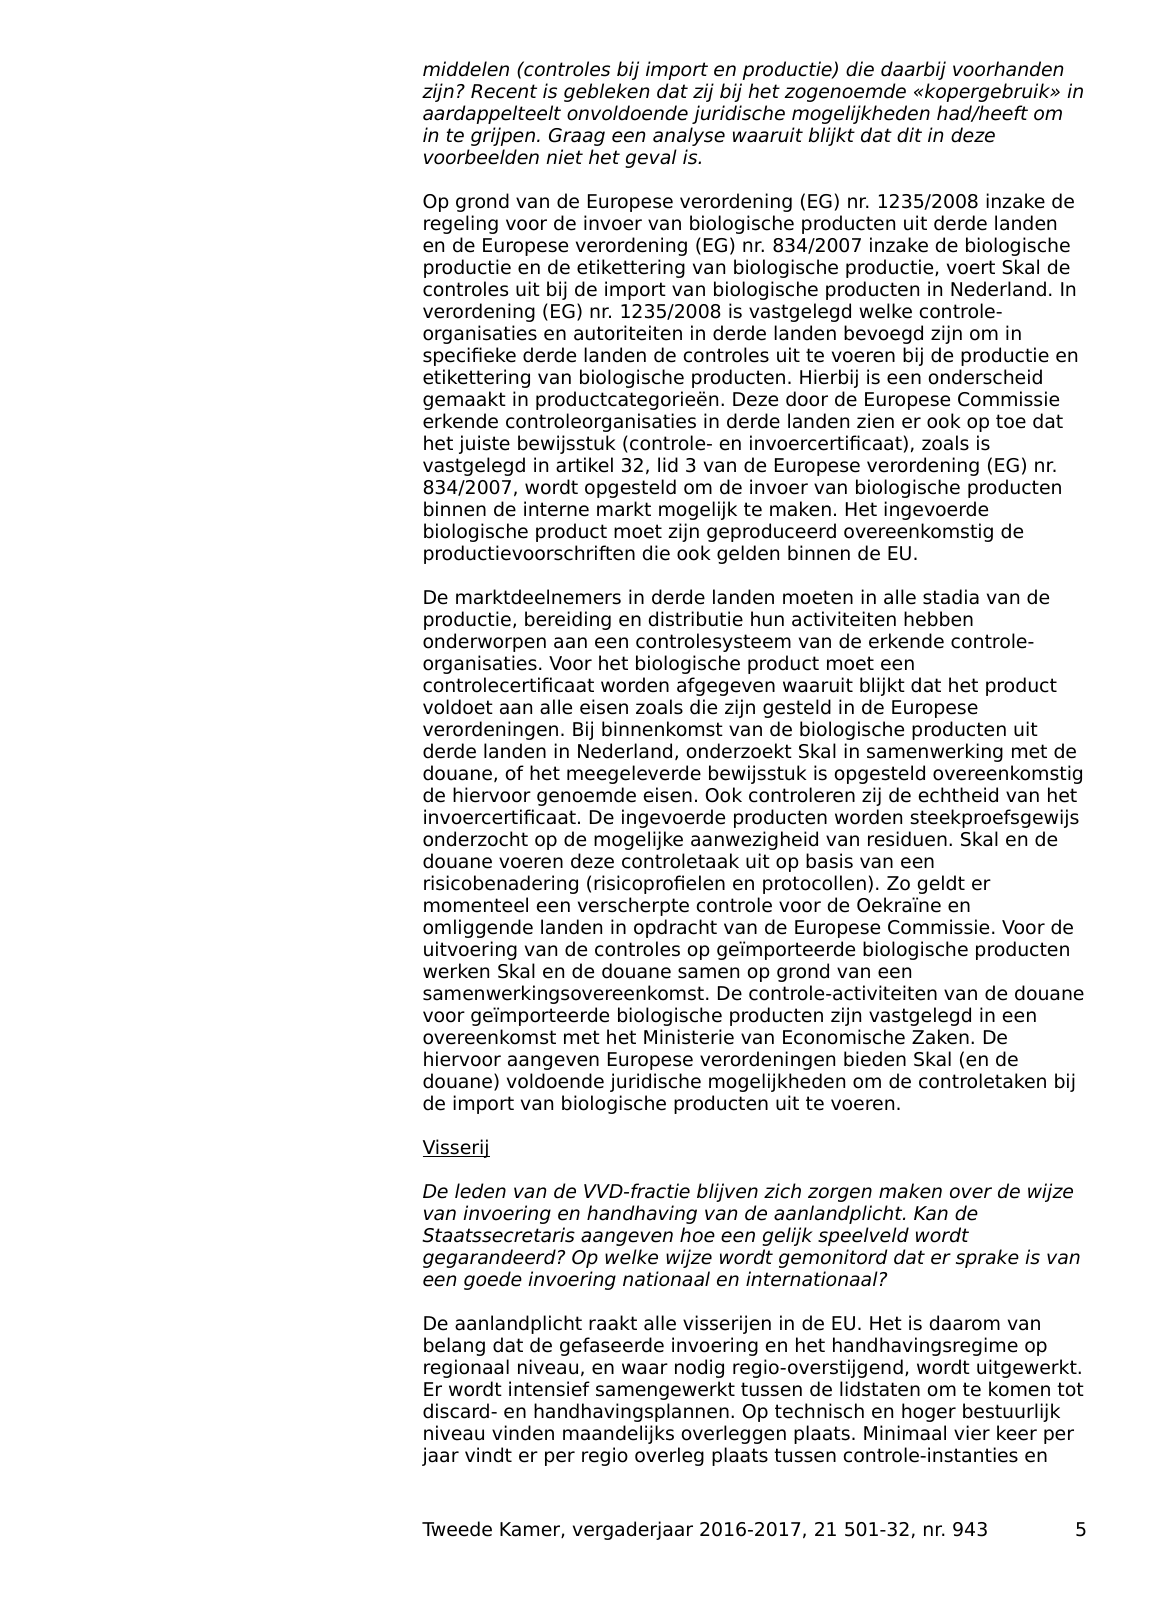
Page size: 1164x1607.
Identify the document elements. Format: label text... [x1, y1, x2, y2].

text De leden van de VVD-fractie blijven zich zorgen maken over de wijze van invoering en handhaving van de aanlandplicht. Kan de Staatssecretaris aangeven hoe een gelijk speelveld wordt gegarandeerd? Op welke wijze wordt gemonitord dat er sprake is van een goede invoering nationaal en internationaal? [422, 1181, 1087, 1291]
text De aanlandplicht raakt alle visserijen in de EU. Het is daarom van belang dat de gefaseerde invoering en het handhavingsregime op regionaal niveau, en waar nodig regio-overstijgend, wordt uitgewerkt. Er wordt intensief samengewerkt tussen de lidstaten om te komen tot discard- en handhavingsplannen. Op technisch en hoger bestuurlijk niveau vinden maandelijks overleggen plaats. Minimaal vier keer per jaar vindt er per regio overleg plaats tussen controle-instanties en [422, 1313, 1087, 1467]
text De marktdeelnemers in derde landen moeten in alle stadia van de productie, bereiding en distributie hun activiteiten hebben onderworpen aan een controlesysteem van de erkende controle-organisaties. Voor het biologische product moet een controlecertificaat worden afgegeven waaruit blijkt dat het product voldoet aan alle eisen zoals die zijn gesteld in de Europese verordeningen. Bij binnenkomst van de biologische producten uit derde landen in Nederland, onderzoekt Skal in samenwerking met de douane, of het meegeleverde bewijsstuk is opgesteld overeenkomstig de hiervoor genoemde eisen. Ook controleren zij de echtheid van het invoercertificaat. De ingevoerde producten worden steekproefsgewijs onderzocht op de mogelijke aanwezigheid van residuen. Skal en de douane voeren deze controletaak uit op basis van een risicobenadering (risicoprofielen en protocollen). Zo geldt er momenteel een verscherpte controle voor de Oekraïne en omliggende landen in opdracht van de Europese Commissie. Voor de uitvoering van de controles op geïmporteerde biologische producten werken Skal en de douane samen op grond van een samenwerkingsovereenkomst. De controle-activiteiten van de douane voor geïmporteerde biologische producten zijn vastgelegd in een overeenkomst met het Ministerie van Economische Zaken. De hiervoor aangeven Europese verordeningen bieden Skal (en de douane) voldoende juridische mogelijkheden om de controletaken bij de import van biologische producten uit te voeren. [422, 587, 1087, 1114]
subtitle Visserij [422, 1137, 1087, 1159]
text middelen (controles bij import en productie) die daarbij voorhanden zijn? Recent is gebleken dat zij bij het zogenoemde «kopergebruik» in aardappelteelt onvoldoende juridische mogelijkheden had/heeft om in te grijpen. Graag een analyse waaruit blijkt dat dit in deze voorbeelden niet het geval is. [422, 59, 1087, 169]
text Op grond van de Europese verordening (EG) nr. 1235/2008 inzake de regeling voor de invoer van biologische producten uit derde landen en de Europese verordening (EG) nr. 834/2007 inzake de biologische productie en de etikettering van biologische productie, voert Skal de controles uit bij de import van biologische producten in Nederland. In verordening (EG) nr. 1235/2008 is vastgelegd welke controle-organisaties en autoriteiten in derde landen bevoegd zijn om in specifieke derde landen de controles uit te voeren bij de productie en etikettering van biologische producten. Hierbij is een onderscheid gemaakt in productcategorieën. Deze door de Europese Commissie erkende controleorganisaties in derde landen zien er ook op toe dat het juiste bewijsstuk (controle- en invoercertificaat), zoals is vastgelegd in artikel 32, lid 3 van de Europese verordening (EG) nr. 834/2007, wordt opgesteld om de invoer van biologische producten binnen de interne markt mogelijk te maken. Het ingevoerde biologische product moet zijn geproduceerd overeenkomstig de productievoorschriften die ook gelden binnen de EU. [422, 191, 1087, 565]
